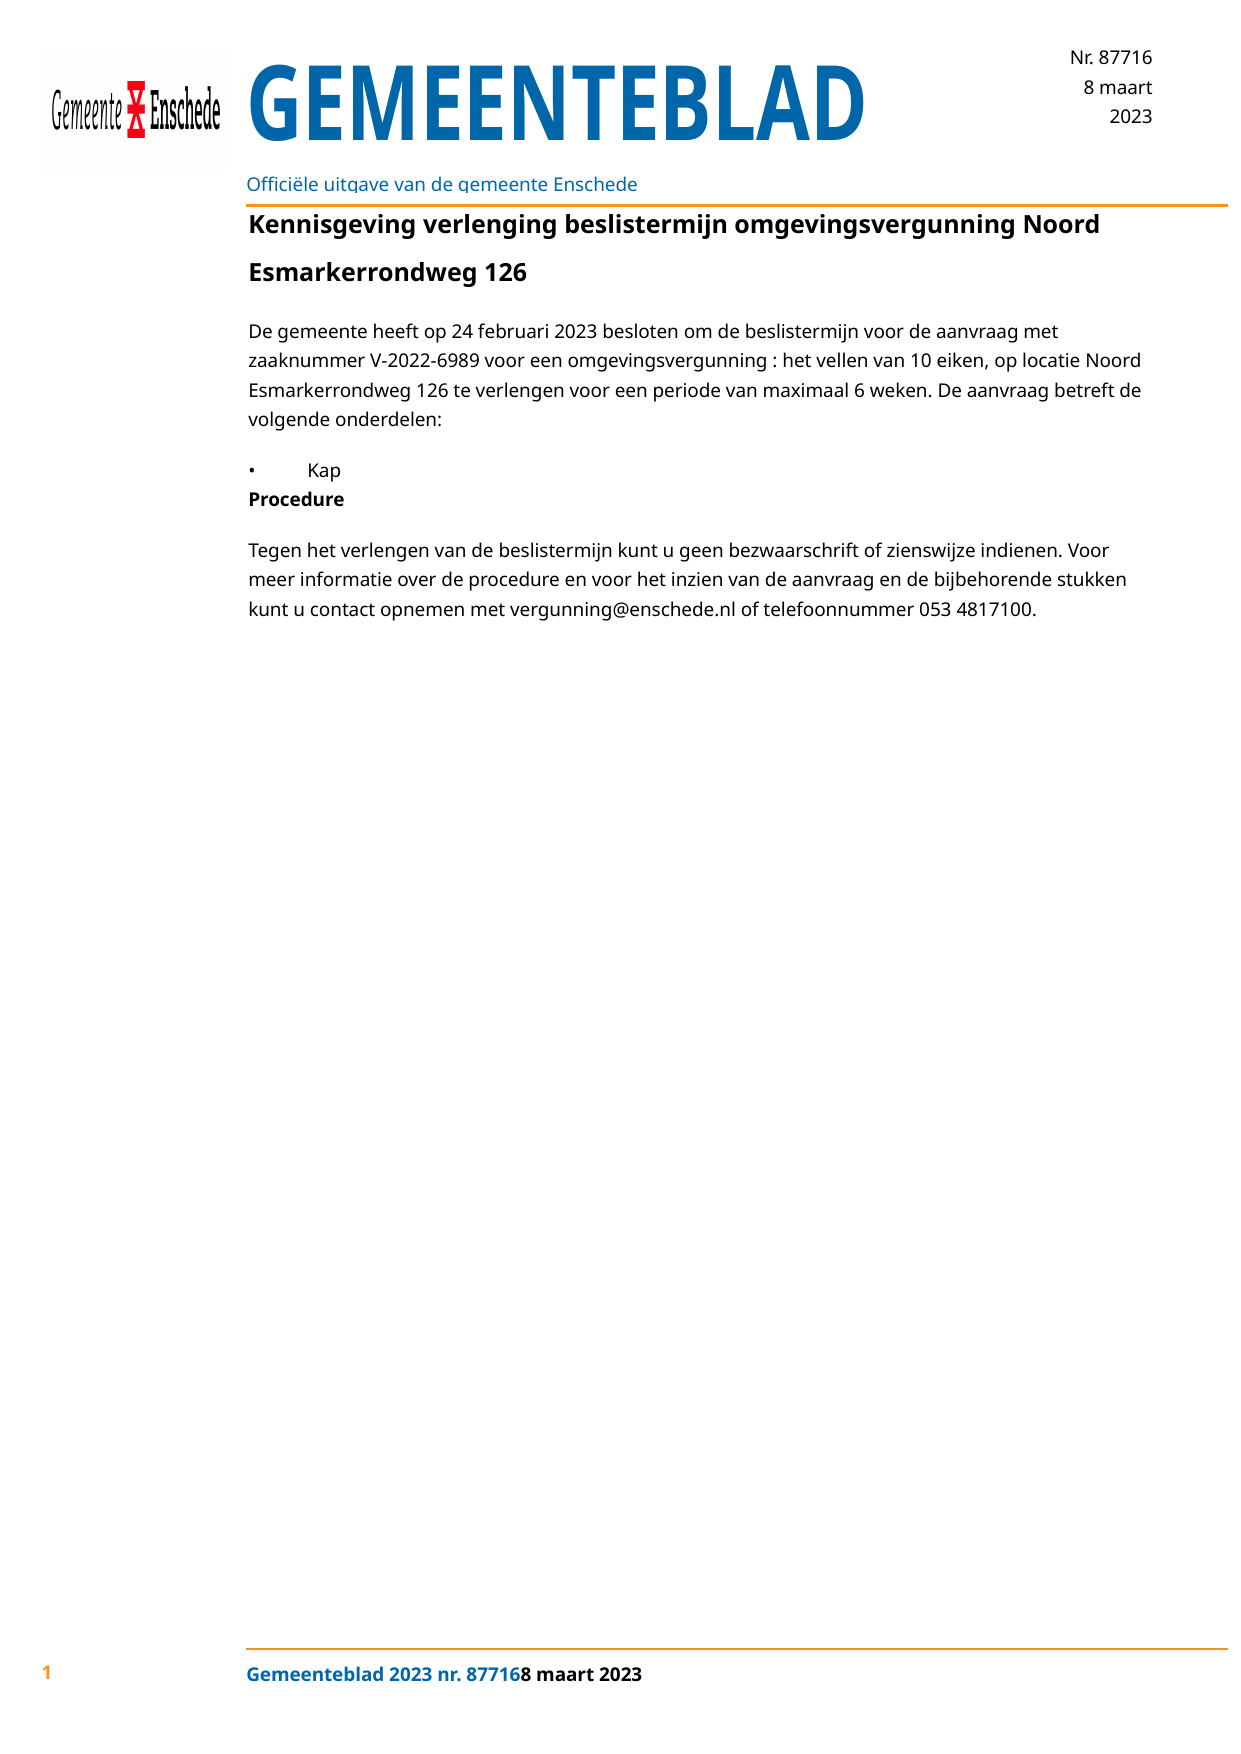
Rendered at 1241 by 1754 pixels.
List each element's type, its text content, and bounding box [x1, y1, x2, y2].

text Tegen het verlengen van de beslistermijn kunt u geen bezwaarschrift of zienswijze indienen. Voor meer informatie over de procedure en voor het inzien van de aanvraag en de bijbehorende stukken kunt u contact opnemen met vergunning@enschede.nl of telefoonnummer 053 4817100. [248, 537, 1152, 622]
list Kap [248, 457, 1152, 483]
text Procedure [248, 487, 1152, 512]
picture [41, 47, 231, 172]
text Kennisgeving verlenging beslistermijn omgevingsvergunning Noord Esmarkerrondweg 126 [248, 207, 1152, 288]
text De gemeente heeft op 24 februari 2023 besloten om de beslistermijn voor de aanvraag met zaaknummer V-2022-6989 voor een omgevingsvergunning : het vellen van 10 eiken, op locatie Noord Esmarkerrondweg 126 te verlengen voor een periode van maximaal 6 weken. De aanvraag betreft de volgende onderdelen: [248, 318, 1152, 432]
